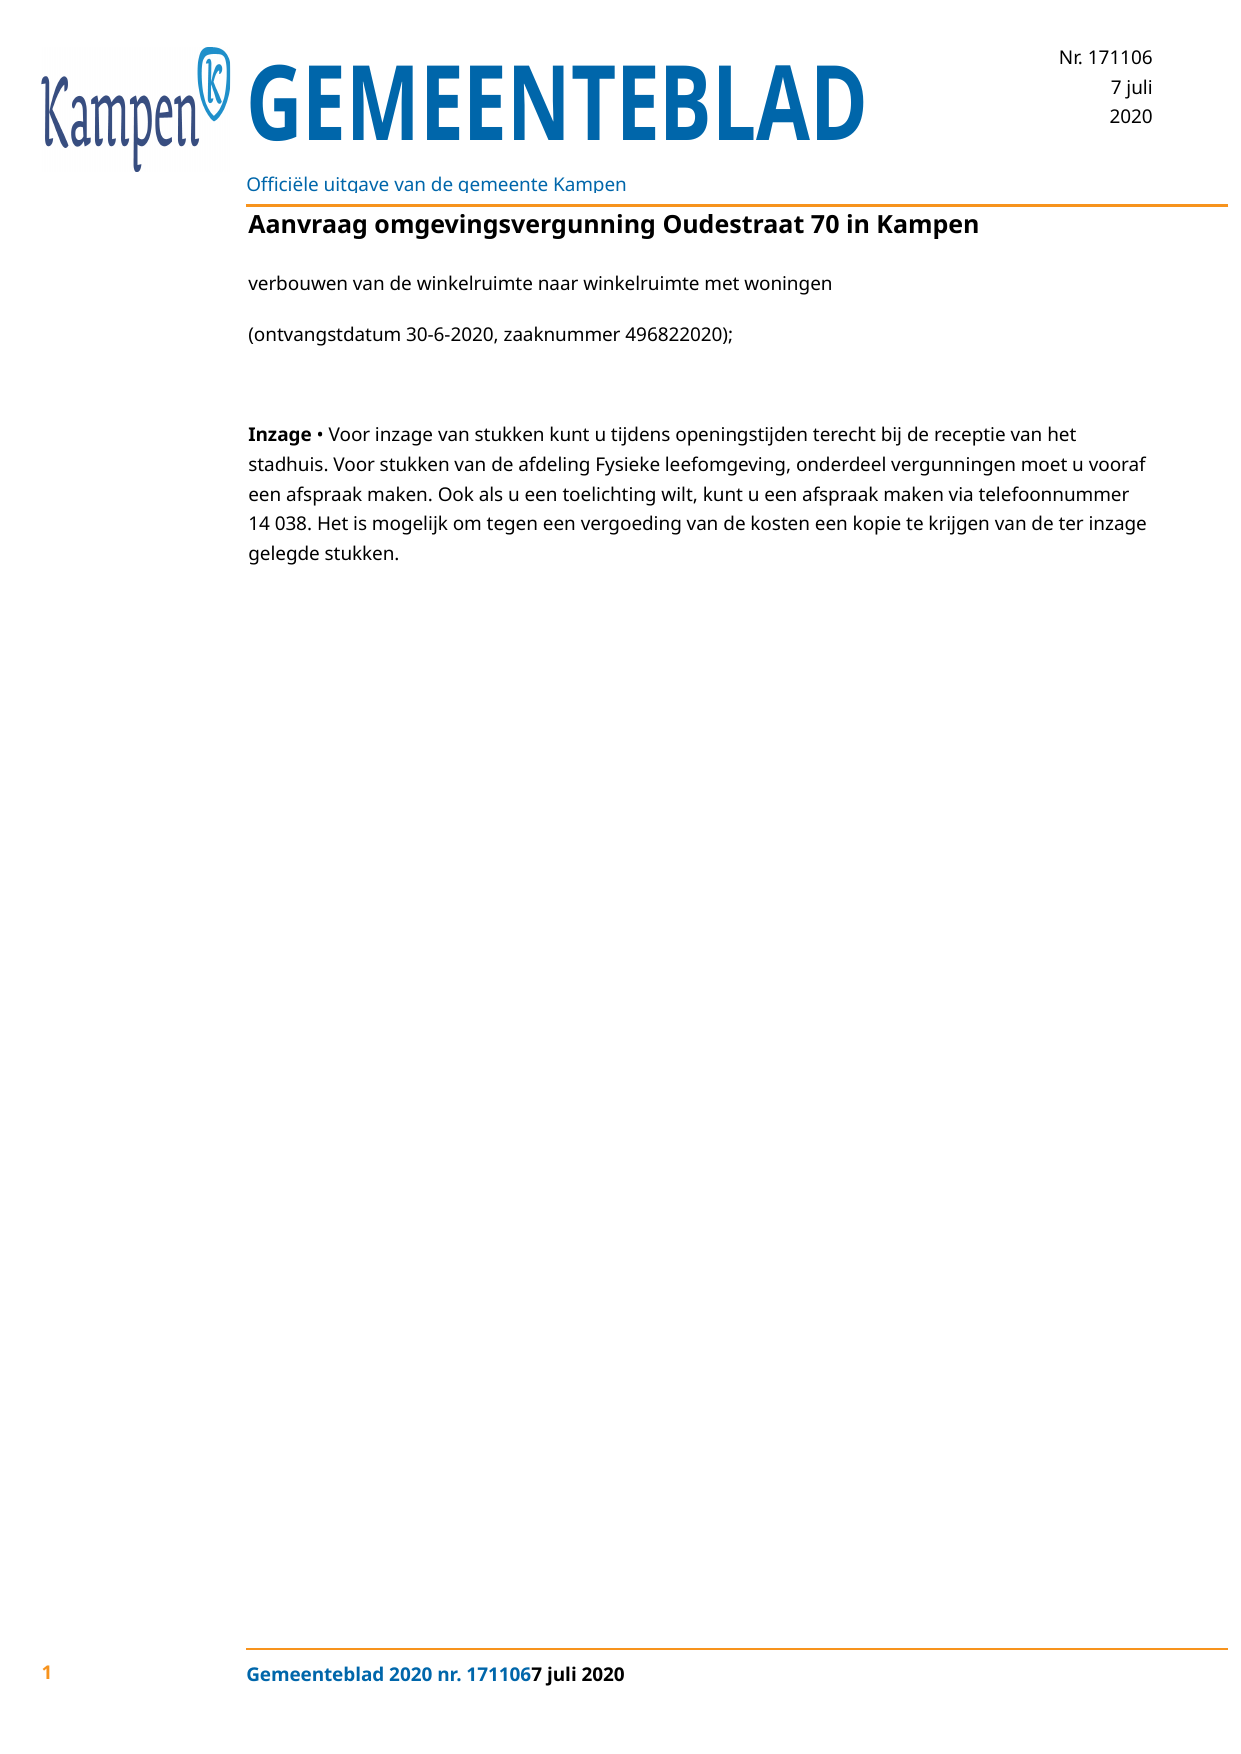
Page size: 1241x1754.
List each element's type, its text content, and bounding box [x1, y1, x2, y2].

picture [41, 47, 231, 172]
text Inzage • Voor inzage van stukken kunt u tijdens openingstijden terecht bij de receptie van het stadhuis. Voor stukken van de afdeling Fysieke leefomgeving, onderdeel vergunningen moet u vooraf een afspraak maken. Ook als u een toelichting wilt, kunt u een afspraak maken via telefoonnummer 14 038. Het is mogelijk om tegen een vergoeding van de kosten een kopie te krijgen van de ter inzage gelegde stukken. [248, 422, 1152, 566]
text Aanvraag omgevingsvergunning Oudestraat 70 in Kampen [248, 207, 1152, 241]
text verbouwen van de winkelruimte naar winkelruimte met woningen [248, 270, 1152, 296]
text (ontvangstdatum 30-6-2020, zaaknummer 496822020); [248, 321, 1152, 346]
